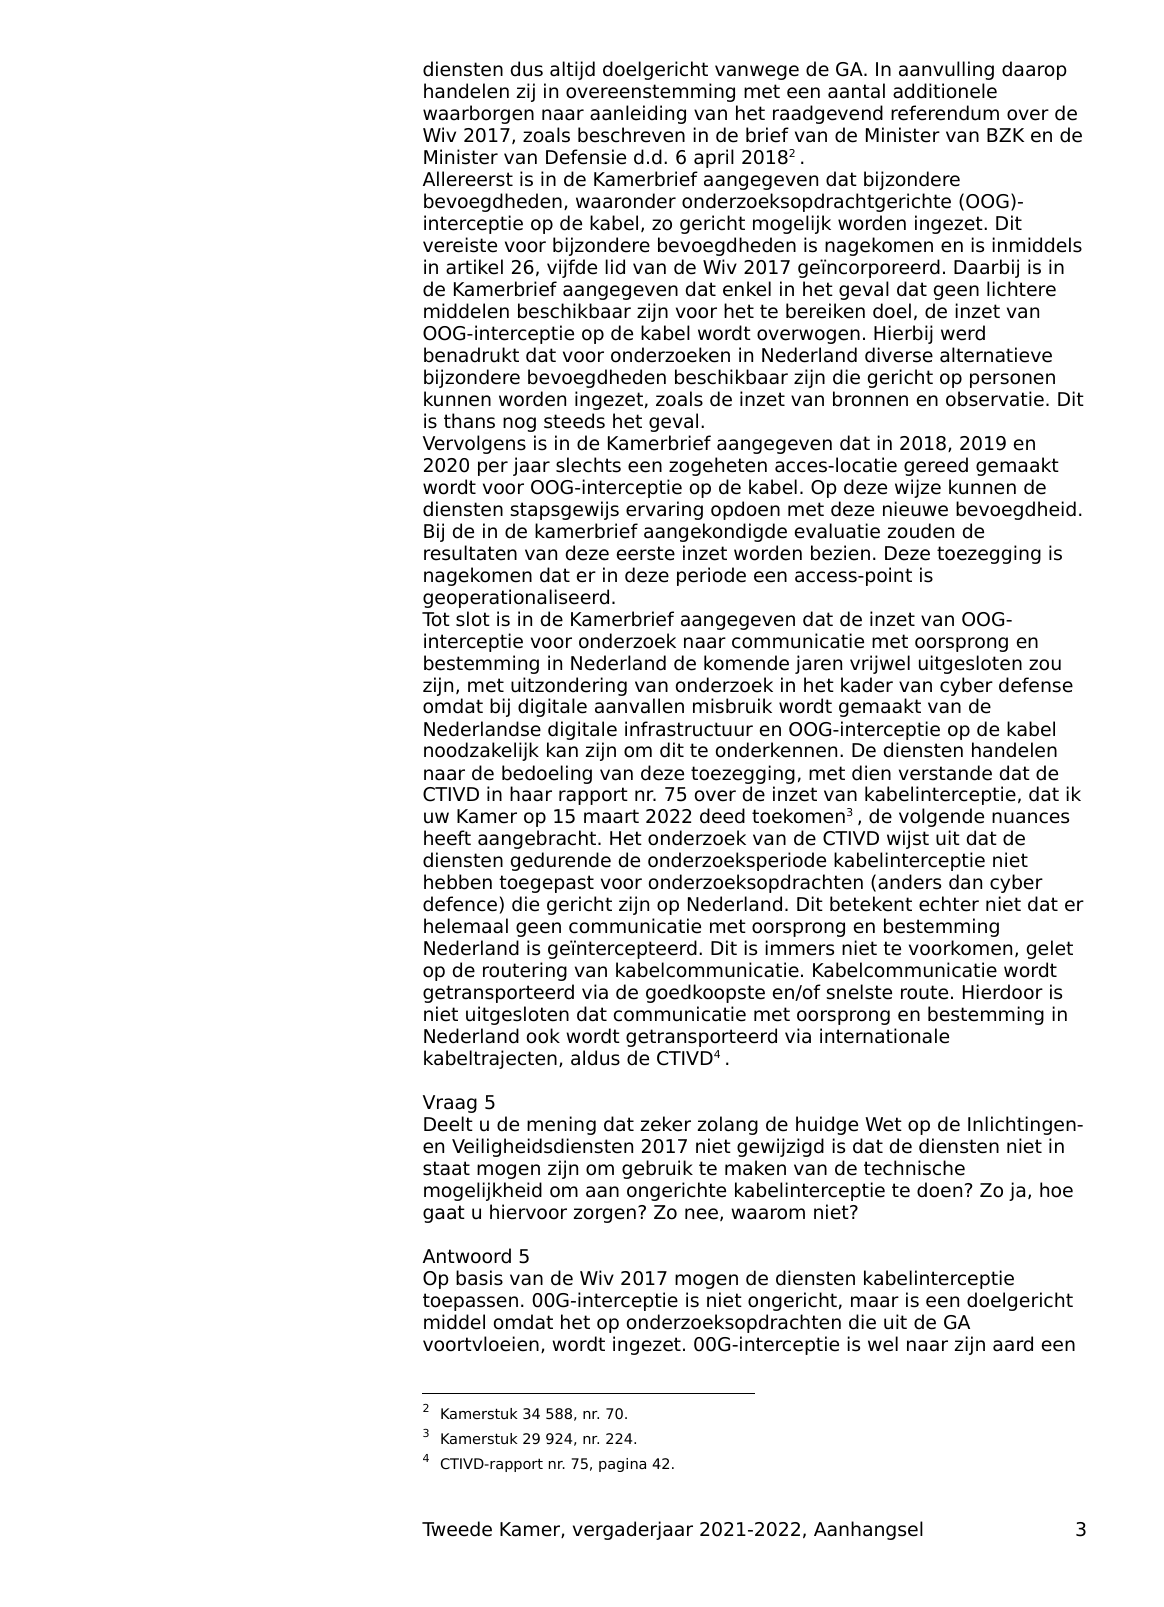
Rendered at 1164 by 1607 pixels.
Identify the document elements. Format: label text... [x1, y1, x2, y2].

text CTIVD-rapport nr. 75, pagina 42. [422, 1452, 1087, 1474]
text Kamerstuk 34 588, nr. 70. [422, 1402, 1087, 1424]
text Op basis van de Wiv 2017 mogen de diensten kabelinterceptie toepassen. 00G-interceptie is niet ongericht, maar is een doelgericht middel omdat het op onderzoeksopdrachten die uit de GA voortvloeien, wordt ingezet. 00G-interceptie is wel naar zijn aard een [422, 1268, 1087, 1356]
text diensten dus altijd doelgericht vanwege de GA. In aanvulling daarop handelen zij in overeenstemming met een aantal additionele waarborgen naar aanleiding van het raadgevend referendum over de Wiv 2017, zoals beschreven in de brief van de Minister van BZK en de Minister van Defensie d.d. 6 april 2018. [422, 59, 1087, 169]
text Antwoord 5 [422, 1246, 1087, 1268]
text Kamerstuk 29 924, nr. 224. [422, 1427, 1087, 1449]
text Vraag 5 [422, 1092, 1087, 1114]
text Tot slot is in de Kamerbrief aangegeven dat de inzet van OOG-interceptie voor onderzoek naar communicatie met oorsprong en bestemming in Nederland de komende jaren vrijwel uitgesloten zou zijn, met uitzondering van onderzoek in het kader van cyber defense omdat bij digitale aanvallen misbruik wordt gemaakt van de Nederlandse digitale infrastructuur en OOG-interceptie op de kabel noodzakelijk kan zijn om dit te onderkennen. De diensten handelen naar de bedoeling van deze toezegging, met dien verstande dat de CTIVD in haar rapport nr. 75 over de inzet van kabelinterceptie, dat ik uw Kamer op 15 maart 2022 deed toekomen, de volgende nuances heeft aangebracht. Het onderzoek van de CTIVD wijst uit dat de diensten gedurende de onderzoeksperiode kabelinterceptie niet hebben toegepast voor onderzoeksopdrachten (anders dan cyber defence) die gericht zijn op Nederland. Dit betekent echter niet dat er helemaal geen communicatie met oorsprong en bestemming Nederland is geïntercepteerd. Dit is immers niet te voorkomen, gelet op de routering van kabelcommunicatie. Kabelcommunicatie wordt getransporteerd via de goedkoopste en/of snelste route. Hierdoor is niet uitgesloten dat communicatie met oorsprong en bestemming in Nederland ook wordt getransporteerd via internationale kabeltrajecten, aldus de CTIVD. [422, 608, 1087, 1070]
text Vervolgens is in de Kamerbrief aangegeven dat in 2018, 2019 en 2020 per jaar slechts een zogeheten acces-locatie gereed gemaakt wordt voor OOG-interceptie op de kabel. Op deze wijze kunnen de diensten stapsgewijs ervaring opdoen met deze nieuwe bevoegdheid. Bij de in de kamerbrief aangekondigde evaluatie zouden de resultaten van deze eerste inzet worden bezien. Deze toezegging is nagekomen dat er in deze periode een access-point is geoperationaliseerd. [422, 433, 1087, 608]
text Allereerst is in de Kamerbrief aangegeven dat bijzondere bevoegdheden, waaronder onderzoeksopdrachtgerichte (OOG)-interceptie op de kabel, zo gericht mogelijk worden ingezet. Dit vereiste voor bijzondere bevoegdheden is nagekomen en is inmiddels in artikel 26, vijfde lid van de Wiv 2017 geïncorporeerd. Daarbij is in de Kamerbrief aangegeven dat enkel in het geval dat geen lichtere middelen beschikbaar zijn voor het te bereiken doel, de inzet van OOG-interceptie op de kabel wordt overwogen. Hierbij werd benadrukt dat voor onderzoeken in Nederland diverse alternatieve bijzondere bevoegdheden beschikbaar zijn die gericht op personen kunnen worden ingezet, zoals de inzet van bronnen en observatie. Dit is thans nog steeds het geval. [422, 169, 1087, 433]
text Deelt u de mening dat zeker zolang de huidge Wet op de Inlichtingen- en Veiligheidsdiensten 2017 niet gewijzigd is dat de diensten niet in staat mogen zijn om gebruik te maken van de technische mogelijkheid om aan ongerichte kabelinterceptie te doen? Zo ja, hoe gaat u hiervoor zorgen? Zo nee, waarom niet? [422, 1114, 1087, 1224]
